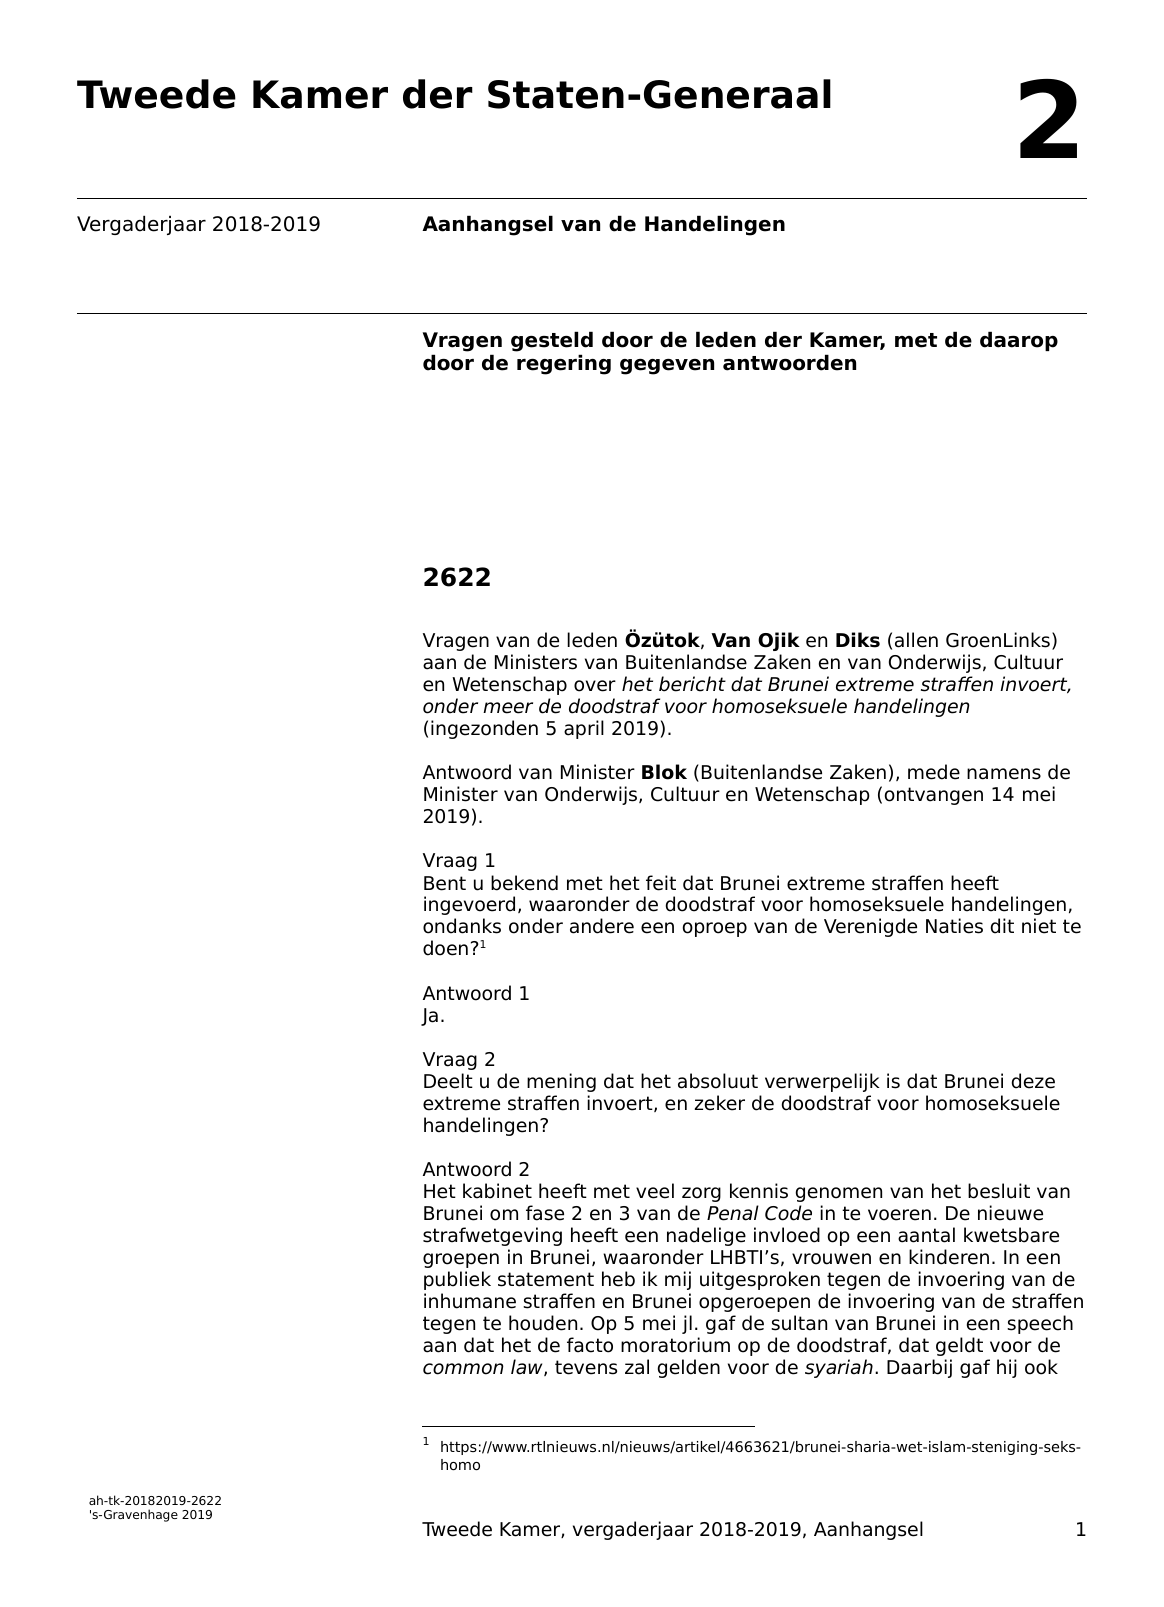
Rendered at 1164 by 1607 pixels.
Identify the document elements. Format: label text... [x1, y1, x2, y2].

text Antwoord 2 [422, 1159, 1087, 1181]
text Vraag 1 [422, 850, 1087, 872]
table_cell [77, 314, 422, 375]
text Antwoord van Minister Blok (Buitenlandse Zaken), mede namens de Minister van Onderwijs, Cultuur en Wetenschap (ontvangen 14 mei 2019). [422, 762, 1087, 828]
text 's-Gravenhage 2019 [88, 1508, 323, 1522]
text ah-tk-20182019-2622 [88, 1494, 323, 1508]
text Vragen van de leden Özütok, Van Ojik en Diks (allen GroenLinks) aan de Ministers van Buitenlandse Zaken en van Onderwijs, Cultuur en Wetenschap over het bericht dat Brunei extreme straffen invoert, onder meer de doodstraf voor homoseksuele handelingen (ingezonden 5 april 2019). [422, 630, 1087, 740]
text https://www.rtlnieuws.nl/nieuws/artikel/4663621/brunei-sharia-wet-islam-steniging-seks-homo [422, 1435, 1087, 1474]
table_cell Aanhangsel van de Handelingen [422, 199, 1087, 313]
text Antwoord 1 [422, 982, 1087, 1004]
text Vraag 2 [422, 1049, 1087, 1071]
table_header Tweede Kamer der Staten-Generaal [77, 59, 886, 198]
text Deelt u de mening dat het absoluut verwerpelijk is dat Brunei deze extreme straffen invoert, en zeker de doodstraf voor homoseksuele handelingen? [422, 1071, 1087, 1137]
table_cell Vragen gesteld door de leden der Kamer, met de daarop door de regering gegeven antwoorden [422, 314, 1087, 375]
table_header 2 [886, 59, 1087, 198]
text 2622 [422, 563, 1087, 592]
text Bent u bekend met het feit dat Brunei extreme straffen heeft ingevoerd, waaronder de doodstraf voor homoseksuele handelingen, ondanks onder andere een oproep van de Verenigde Naties dit niet te doen? [422, 872, 1087, 960]
text Het kabinet heeft met veel zorg kennis genomen van het besluit van Brunei om fase 2 en 3 van de Penal Code in te voeren. De nieuwe strafwetgeving heeft een nadelige invloed op een aantal kwetsbare groepen in Brunei, waaronder LHBTI’s, vrouwen en kinderen. In een publiek statement heb ik mij uitgesproken tegen de invoering van de inhumane straffen en Brunei opgeroepen de invoering van de straffen tegen te houden. Op 5 mei jl. gaf de sultan van Brunei in een speech aan dat het de facto moratorium op de doodstraf, dat geldt voor de common law, tevens zal gelden voor de syariah. Daarbij gaf hij ook [422, 1181, 1087, 1378]
text Ja. [422, 1004, 1087, 1026]
table_cell Vergaderjaar 2018-2019 [77, 199, 422, 313]
